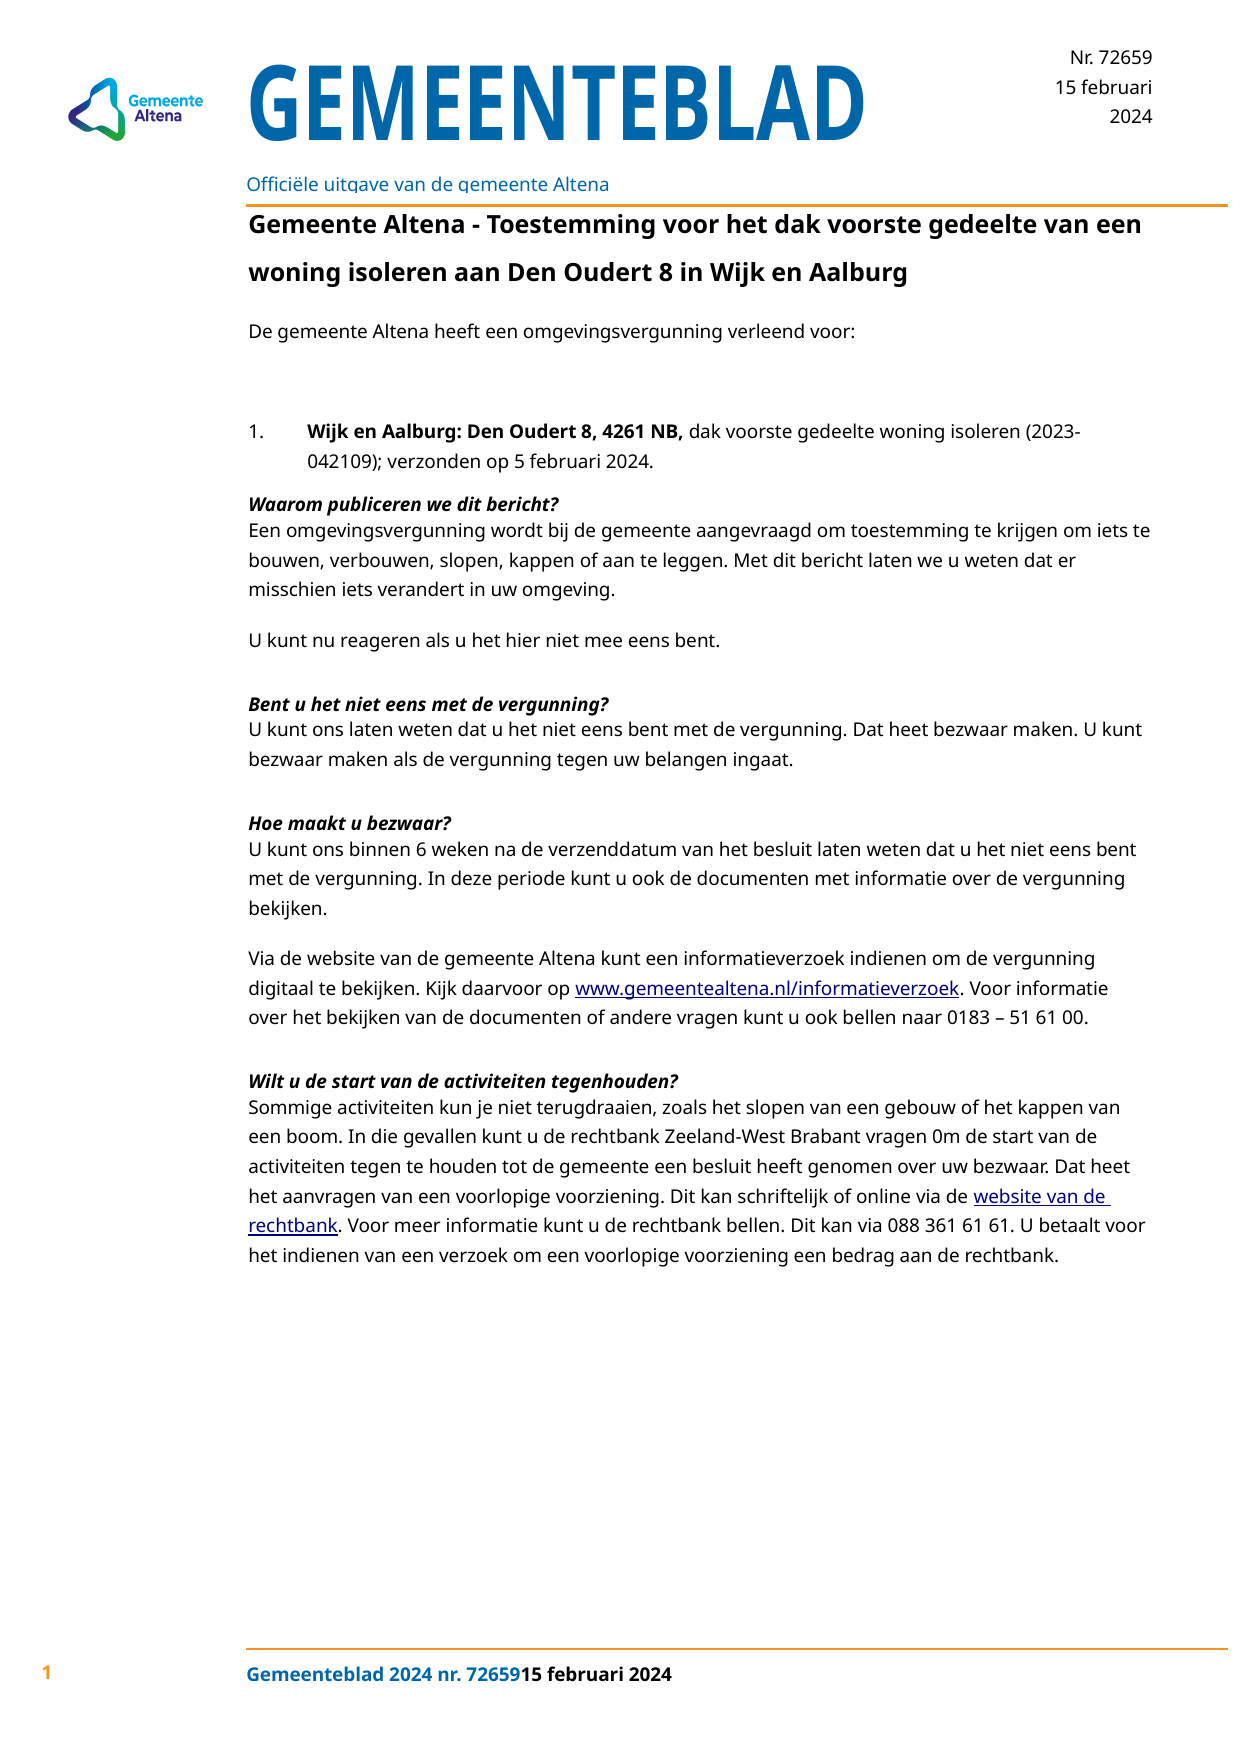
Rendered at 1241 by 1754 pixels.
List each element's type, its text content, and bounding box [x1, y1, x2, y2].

text U kunt nu reageren als u het hier niet mee eens bent. [248, 627, 1152, 652]
text De gemeente Altena heeft een omgevingsvergunning verleend voor: [248, 318, 1152, 344]
picture [41, 47, 231, 172]
text Waarom publiceren we dit bericht? [248, 491, 1152, 517]
text Bent u het niet eens met de vergunning? [248, 691, 1152, 716]
text Sommige activiteiten kun je niet terugdraaien, zoals het slopen van een gebouw of het kappen van een boom. In die gevallen kunt u de rechtbank Zeeland-West Brabant vragen 0m de start van de activiteiten tegen te houden tot de gemeente een besluit heeft genomen over uw bezwaar. Dat heet het aanvragen van een voorlopige voorziening. Dit kan schriftelijk of online via de website van de rechtbank. Voor meer informatie kunt u de rechtbank bellen. Dit kan via 088 361 61 61. U betaalt voor het indienen van een verzoek om een voorlopige voorziening een bedrag aan de rechtbank. [248, 1094, 1152, 1268]
text Via de website van de gemeente Altena kunt een informatieverzoek indienen om de vergunning digitaal te bekijken. Kijk daarvoor op www.gemeentealtena.nl/informatieverzoek. Voor informatie over het bekijken van de documenten of andere vragen kunt u ook bellen naar 0183 – 51 61 00. [248, 945, 1152, 1030]
text U kunt ons binnen 6 weken na de verzenddatum van het besluit laten weten dat u het niet eens bent met de vergunning. In deze periode kunt u ook de documenten met informatie over de vergunning bekijken. [248, 836, 1152, 921]
text Hoe maakt u bezwaar? [248, 810, 1152, 836]
text Gemeente Altena - Toestemming voor het dak voorste gedeelte van een woning isoleren aan Den Oudert 8 in Wijk en Aalburg [248, 207, 1152, 288]
text Wilt u de start van de activiteiten tegenhouden? [248, 1068, 1152, 1094]
text Een omgevingsvergunning wordt bij de gemeente aangevraagd om toestemming te krijgen om iets te bouwen, verbouwen, slopen, kappen of aan te leggen. Met dit bericht laten we u weten dat er misschien iets verandert in uw omgeving. [248, 517, 1152, 602]
list Wijk en Aalburg: Den Oudert 8, 4261 NB, dak voorste gedeelte woning isoleren (2023-042109); verzonden op 5 februari 2024. [248, 419, 1152, 474]
text U kunt ons laten weten dat u het niet eens bent met de vergunning. Dat heet bezwaar maken. U kunt bezwaar maken als de vergunning tegen uw belangen ingaat. [248, 716, 1152, 772]
